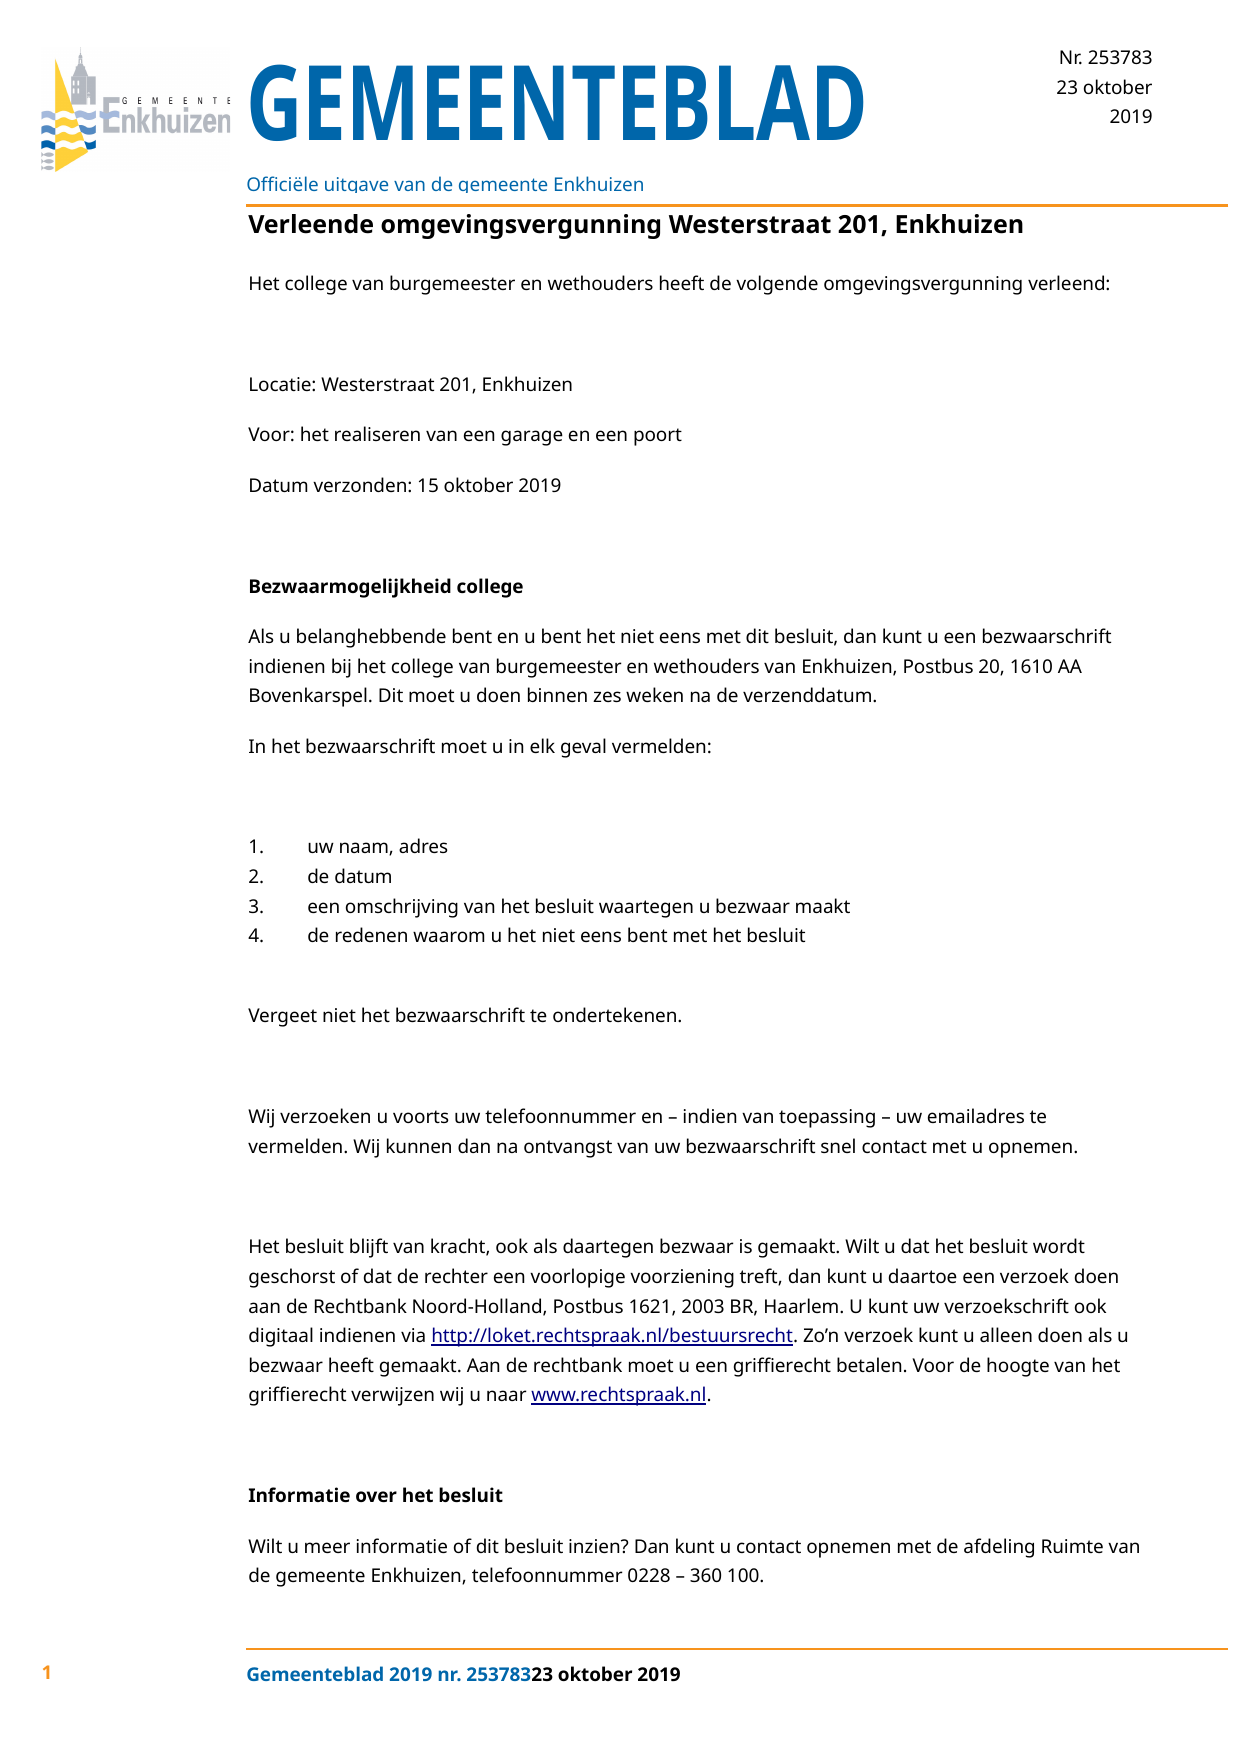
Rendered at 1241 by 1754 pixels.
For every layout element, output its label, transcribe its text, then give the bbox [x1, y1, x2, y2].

text Als u belanghebbende bent en u bent het niet eens met dit besluit, dan kunt u een bezwaarschrift indienen bij het college van burgemeester en wethouders van Enkhuizen, Postbus 20, 1610 AA Bovenkarspel. Dit moet u doen binnen zes weken na de verzenddatum. [248, 623, 1152, 708]
text Locatie: Westerstraat 201, Enkhuizen [248, 371, 1152, 397]
list uw naam, adres [248, 834, 1152, 859]
text Verleende omgevingsvergunning Westerstraat 201, Enkhuizen [248, 207, 1152, 241]
text Bezwaarmogelijkheid college [248, 573, 1152, 598]
list de redenen waarom u het niet eens bent met het besluit [248, 922, 1152, 948]
text Wij verzoeken u voorts uw telefoonnummer en – indien van toepassing – uw emailadres te vermelden. Wij kunnen dan na ontvangst van uw bezwaarschrift snel contact met u opnemen. [248, 1103, 1152, 1158]
picture [41, 47, 231, 172]
text Informatie over het besluit [248, 1482, 1152, 1508]
text Datum verzonden: 15 oktober 2019 [248, 472, 1152, 498]
list de datum [248, 863, 1152, 889]
text Voor: het realiseren van een garage en een poort [248, 422, 1152, 447]
text Vergeet niet het bezwaarschrift te ondertekenen. [248, 1002, 1152, 1028]
text In het bezwaarschrift moet u in elk geval vermelden: [248, 733, 1152, 758]
text Wilt u meer informatie of dit besluit inzien? Dan kunt u contact opnemen met de afdeling Ruimte van de gemeente Enkhuizen, telefoonnummer 0228 – 360 100. [248, 1533, 1152, 1588]
list een omschrijving van het besluit waartegen u bezwaar maakt [248, 893, 1152, 918]
text Het college van burgemeester en wethouders heeft de volgende omgevingsvergunning verleend: [248, 270, 1152, 296]
text Het besluit blijft van kracht, ook als daartegen bezwaar is gemaakt. Wilt u dat het besluit wordt geschorst of dat de rechter een voorlopige voorziening treft, dan kunt u daartoe een verzoek doen aan de Rechtbank Noord-Holland, Postbus 1621, 2003 BR, Haarlem. U kunt uw verzoekschrift ook digitaal indienen via http://loket.rechtspraak.nl/bestuursrecht. Zo’n verzoek kunt u alleen doen als u bezwaar heeft gemaakt. Aan de rechtbank moet u een griffierecht betalen. Voor de hoogte van het griffierecht verwijzen wij u naar www.rechtspraak.nl. [248, 1234, 1152, 1407]
